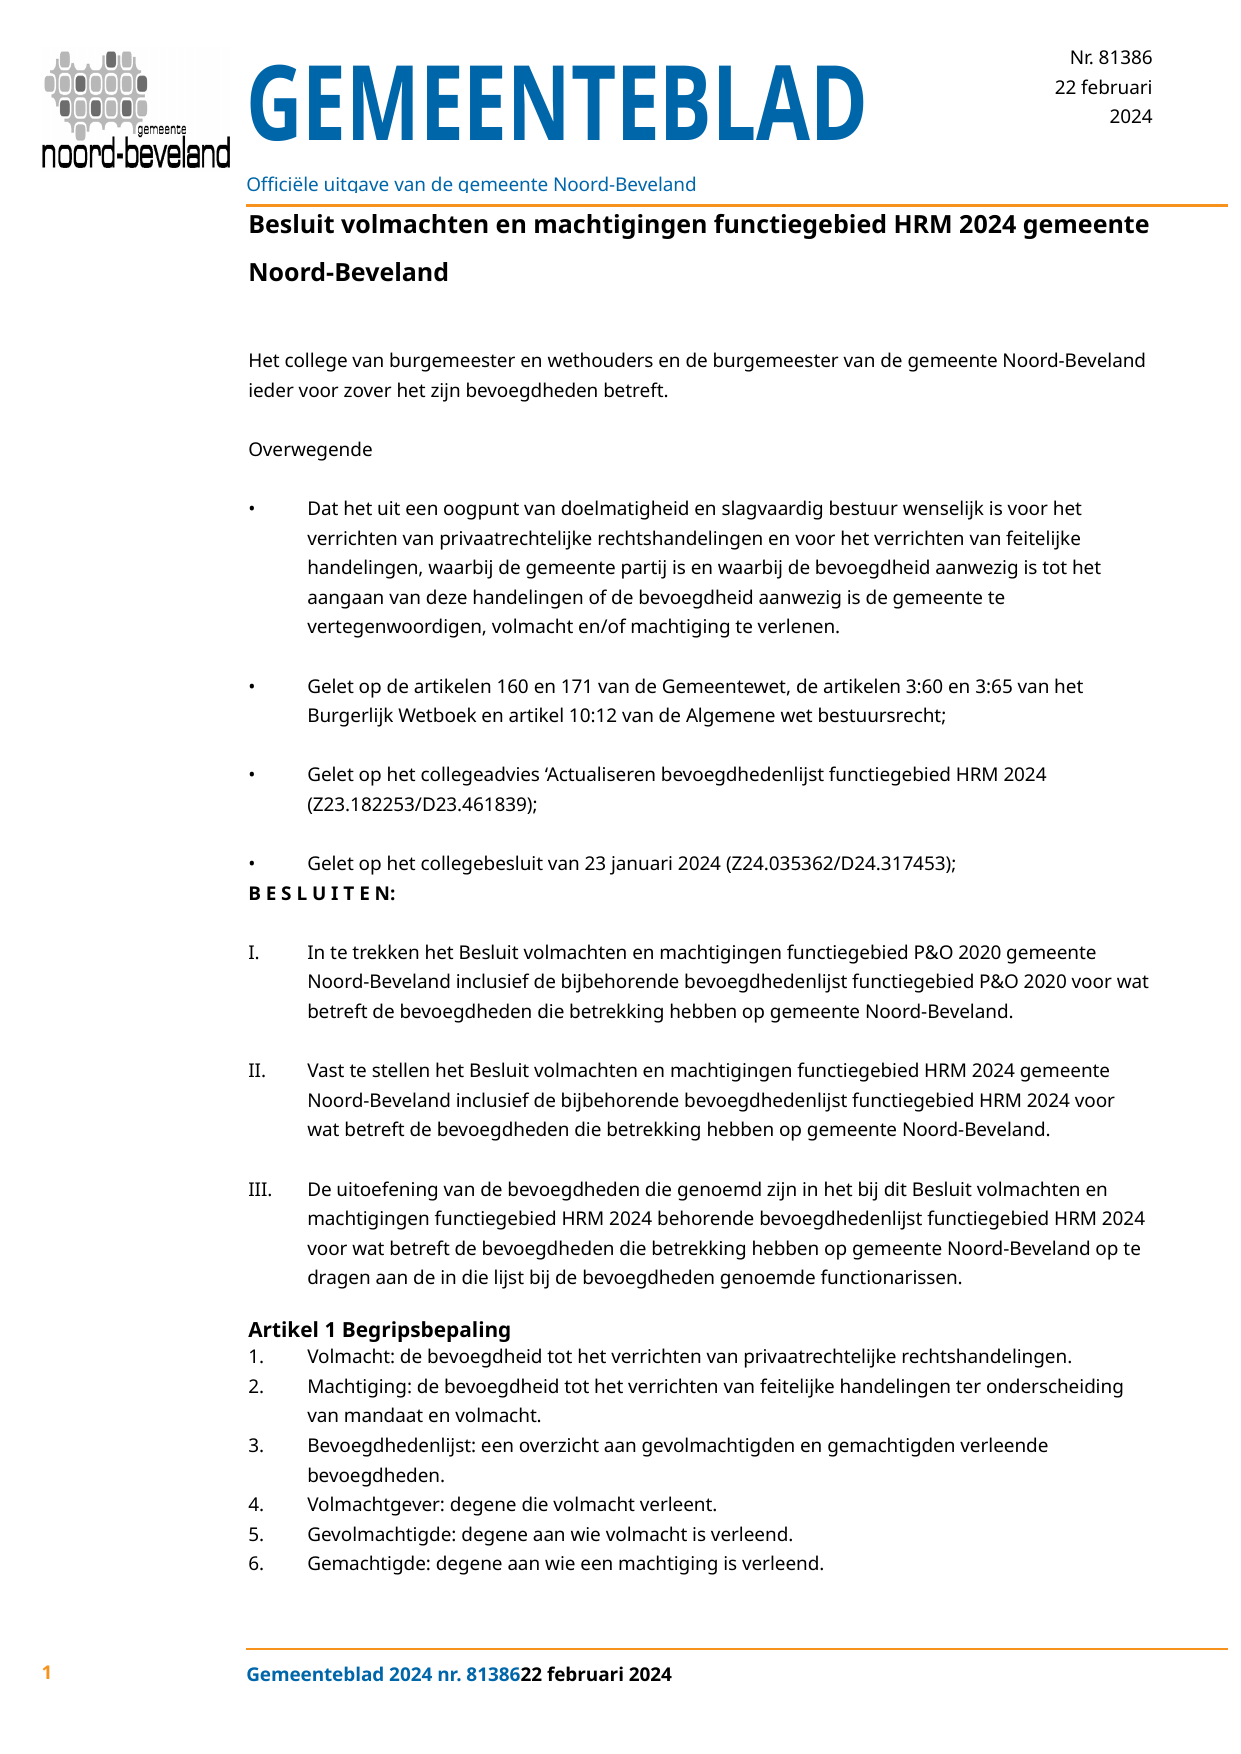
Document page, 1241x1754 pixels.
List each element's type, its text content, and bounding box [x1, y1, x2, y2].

list Volmachtgever: degene die volmacht verleent. [248, 1491, 1152, 1517]
list Bevoegdhedenlijst: een overzicht aan gevolmachtigden en gemachtigden verleende bevoegdheden. [248, 1432, 1152, 1487]
list Gelet op de artikelen 160 en 171 van de Gemeentewet, de artikelen 3:60 en 3:65 van het Burgerlijk Wetboek en artikel 10:12 van de Algemene wet bestuursrecht; [248, 673, 1152, 728]
list De uitoefening van de bevoegdheden die genoemd zijn in het bij dit Besluit volmachten en machtigingen functiegebied HRM 2024 behorende bevoegdhedenlijst functiegebied HRM 2024 voor wat betreft de bevoegdheden die betrekking hebben op gemeente Noord-Beveland op te dragen aan de in die lijst bij de bevoegdheden genoemde functionarissen. [248, 1176, 1152, 1290]
list Gelet op het collegebesluit van 23 januari 2024 (Z24.035362/D24.317453); [248, 850, 1152, 876]
text Besluit volmachten en machtigingen functiegebied HRM 2024 gemeente Noord-Beveland [248, 207, 1152, 288]
text Overwegende [248, 436, 1152, 462]
list Dat het uit een oogpunt van doelmatigheid en slagvaardig bestuur wenselijk is voor het verrichten van privaatrechtelijke rechtshandelingen en voor het verrichten van feitelijke handelingen, waarbij de gemeente partij is en waarbij de bevoegdheid aanwezig is tot het aangaan van deze handelingen of de bevoegdheid aanwezig is de gemeente te vertegenwoordigen, volmacht en/of machtiging te verlenen. [248, 495, 1152, 639]
text Het college van burgemeester en wethouders en de burgemeester van de gemeente Noord-Beveland ieder voor zover het zijn bevoegdheden betreft. [248, 347, 1152, 403]
text Artikel 1 Begripsbepaling [248, 1315, 1152, 1343]
list Gemachtigde: degene aan wie een machtiging is verleend. [248, 1551, 1152, 1576]
text B E S L U I T E N: [248, 880, 1152, 906]
list In te trekken het Besluit volmachten en machtigingen functiegebied P&O 2020 gemeente Noord-Beveland inclusief de bijbehorende bevoegdhedenlijst functiegebied P&O 2020 voor wat betreft de bevoegdheden die betrekking hebben op gemeente Noord-Beveland. [248, 939, 1152, 1024]
list Volmacht: de bevoegdheid tot het verrichten van privaatrechtelijke rechtshandelingen. [248, 1343, 1152, 1369]
list Machtiging: de bevoegdheid tot het verrichten van feitelijke handelingen ter onderscheiding van mandaat en volmacht. [248, 1373, 1152, 1428]
list Gelet op het collegeadvies ‘Actualiseren bevoegdhedenlijst functiegebied HRM 2024 (Z23.182253/D23.461839); [248, 762, 1152, 817]
list Gevolmachtigde: degene aan wie volmacht is verleend. [248, 1521, 1152, 1547]
list Vast te stellen het Besluit volmachten en machtigingen functiegebied HRM 2024 gemeente Noord-Beveland inclusief de bijbehorende bevoegdhedenlijst functiegebied HRM 2024 voor wat betreft de bevoegdheden die betrekking hebben op gemeente Noord-Beveland. [248, 1057, 1152, 1142]
picture [41, 47, 231, 172]
